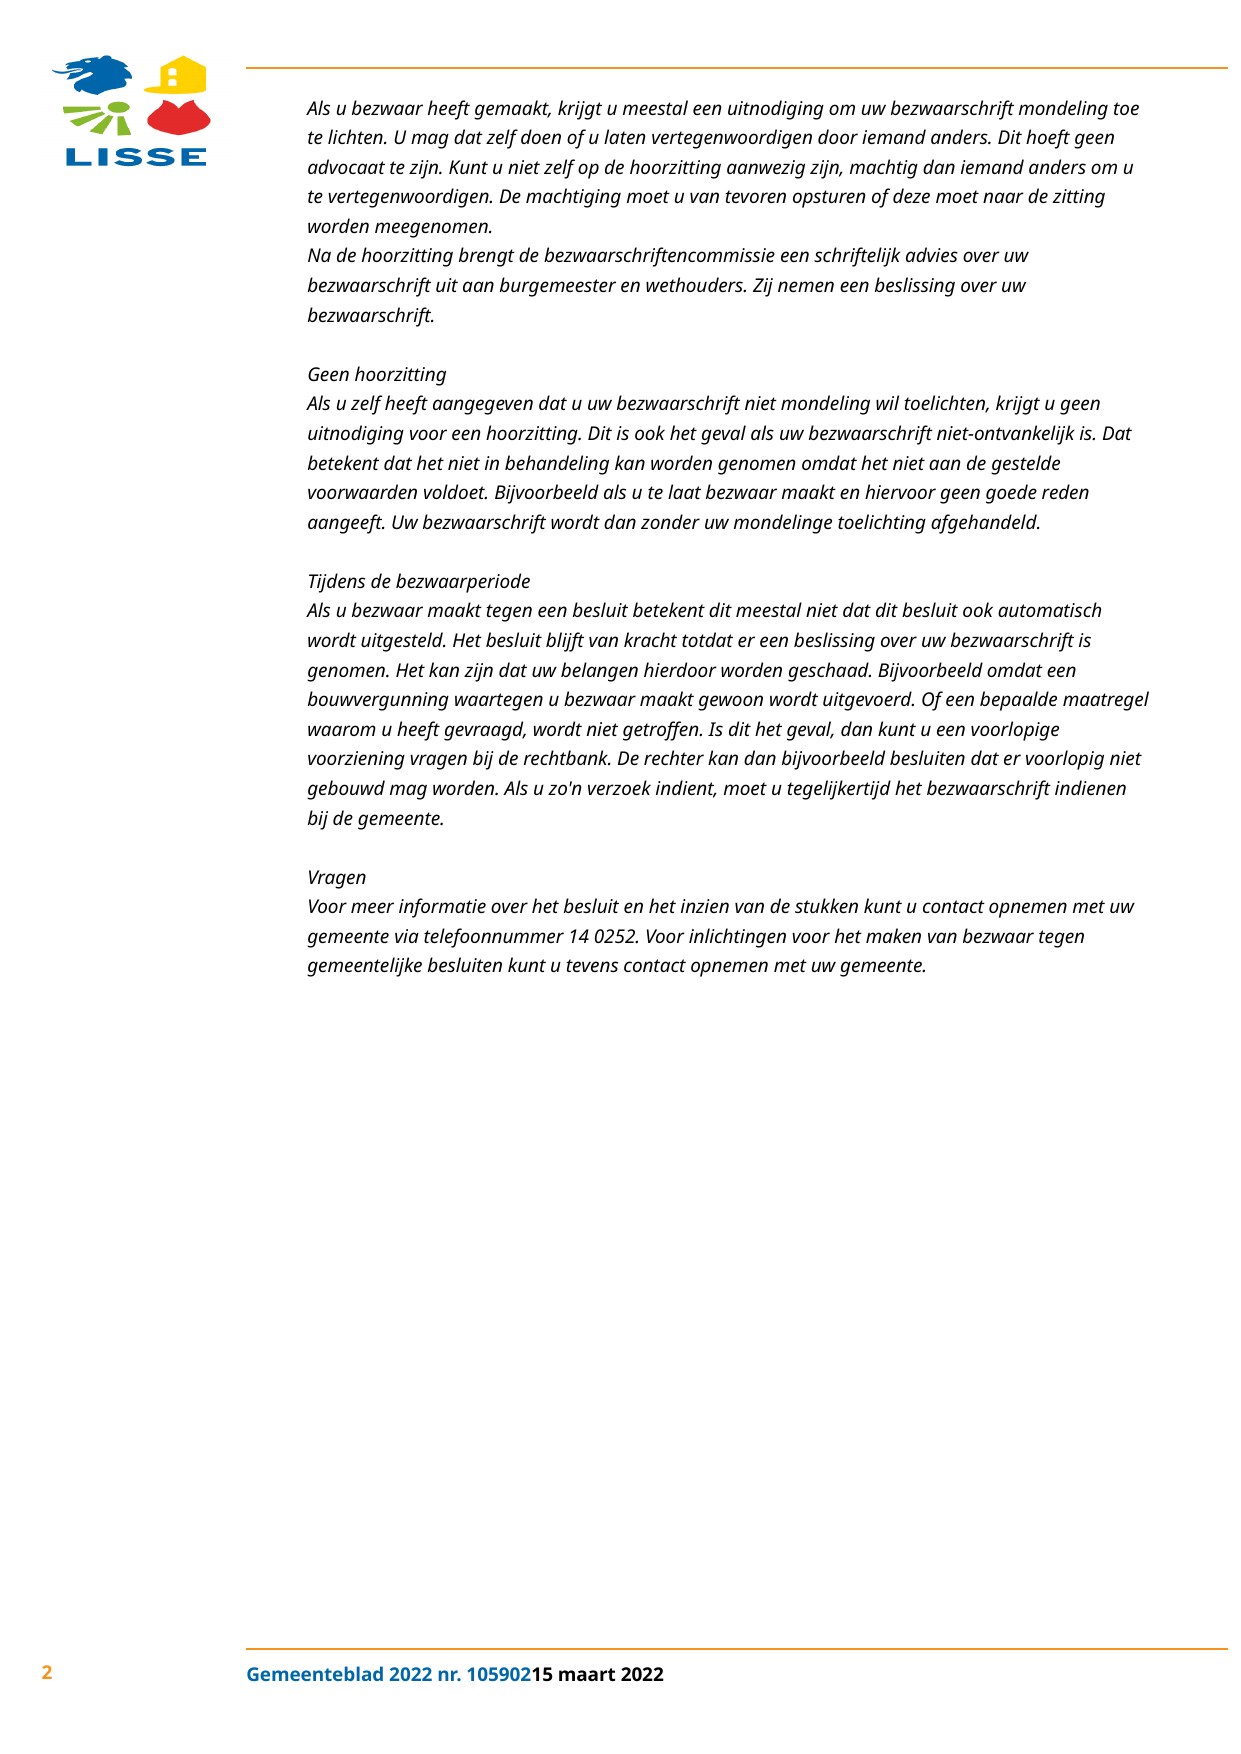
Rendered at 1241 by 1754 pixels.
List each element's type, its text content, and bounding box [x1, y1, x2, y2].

list Vragen [248, 864, 1152, 890]
list Als u zelf heeft aangegeven dat u uw bezwaarschrift niet mondeling wil toelichten, krijgt u geen uitnodiging voor een hoorzitting. Dit is ook het geval als uw bezwaarschrift niet-ontvankelijk is. Dat betekent dat het niet in behandeling kan worden genomen omdat het niet aan de gestelde voorwaarden voldoet. Bijvoorbeeld als u te laat bezwaar maakt en hiervoor geen goede reden aangeeft. Uw bezwaarschrift wordt dan zonder uw mondelinge toelichting afgehandeld. [248, 391, 1152, 535]
list Als u bezwaar heeft gemaakt, krijgt u meestal een uitnodiging om uw bezwaarschrift mondeling toe te lichten. U mag dat zelf doen of u laten vertegenwoordigen door iemand anders. Dit hoeft geen advocaat te zijn. Kunt u niet zelf op de hoorzitting aanwezig zijn, machtig dan iemand anders om u te vertegenwoordigen. De machtiging moet u van tevoren opsturen of deze moet naar de zitting worden meegenomen. [248, 95, 1152, 239]
list Na de hoorzitting brengt de bezwaarschriftencommissie een schriftelijk advies over uw bezwaarschrift uit aan burgemeester en wethouders. Zij nemen een beslissing over uw bezwaarschrift. [248, 243, 1152, 328]
list Tijdens de bezwaarperiode [248, 568, 1152, 594]
list Als u bezwaar maakt tegen een besluit betekent dit meestal niet dat dit besluit ook automatisch wordt uitgesteld. Het besluit blijft van kracht totdat er een beslissing over uw bezwaarschrift is genomen. Het kan zijn dat uw belangen hierdoor worden geschaad. Bijvoorbeeld omdat een bouwvergunning waartegen u bezwaar maakt gewoon wordt uitgevoerd. Of een bepaalde maatregel waarom u heeft gevraagd, wordt niet getroffen. Is dit het geval, dan kunt u een voorlopige voorziening vragen bij de rechtbank. De rechter kan dan bijvoorbeeld besluiten dat er voorlopig niet gebouwd mag worden. Als u zo'n verzoek indient, moet u tegelijkertijd het bezwaarschrift indienen bij de gemeente. [248, 598, 1152, 831]
picture [41, 47, 231, 172]
list Geen hoorzitting [248, 361, 1152, 387]
list Voor meer informatie over het besluit en het inzien van de stukken kunt u contact opnemen met uw gemeente via telefoonnummer 14 0252. Voor inlichtingen voor het maken van bezwaar tegen gemeentelijke besluiten kunt u tevens contact opnemen met uw gemeente. [248, 893, 1152, 978]
